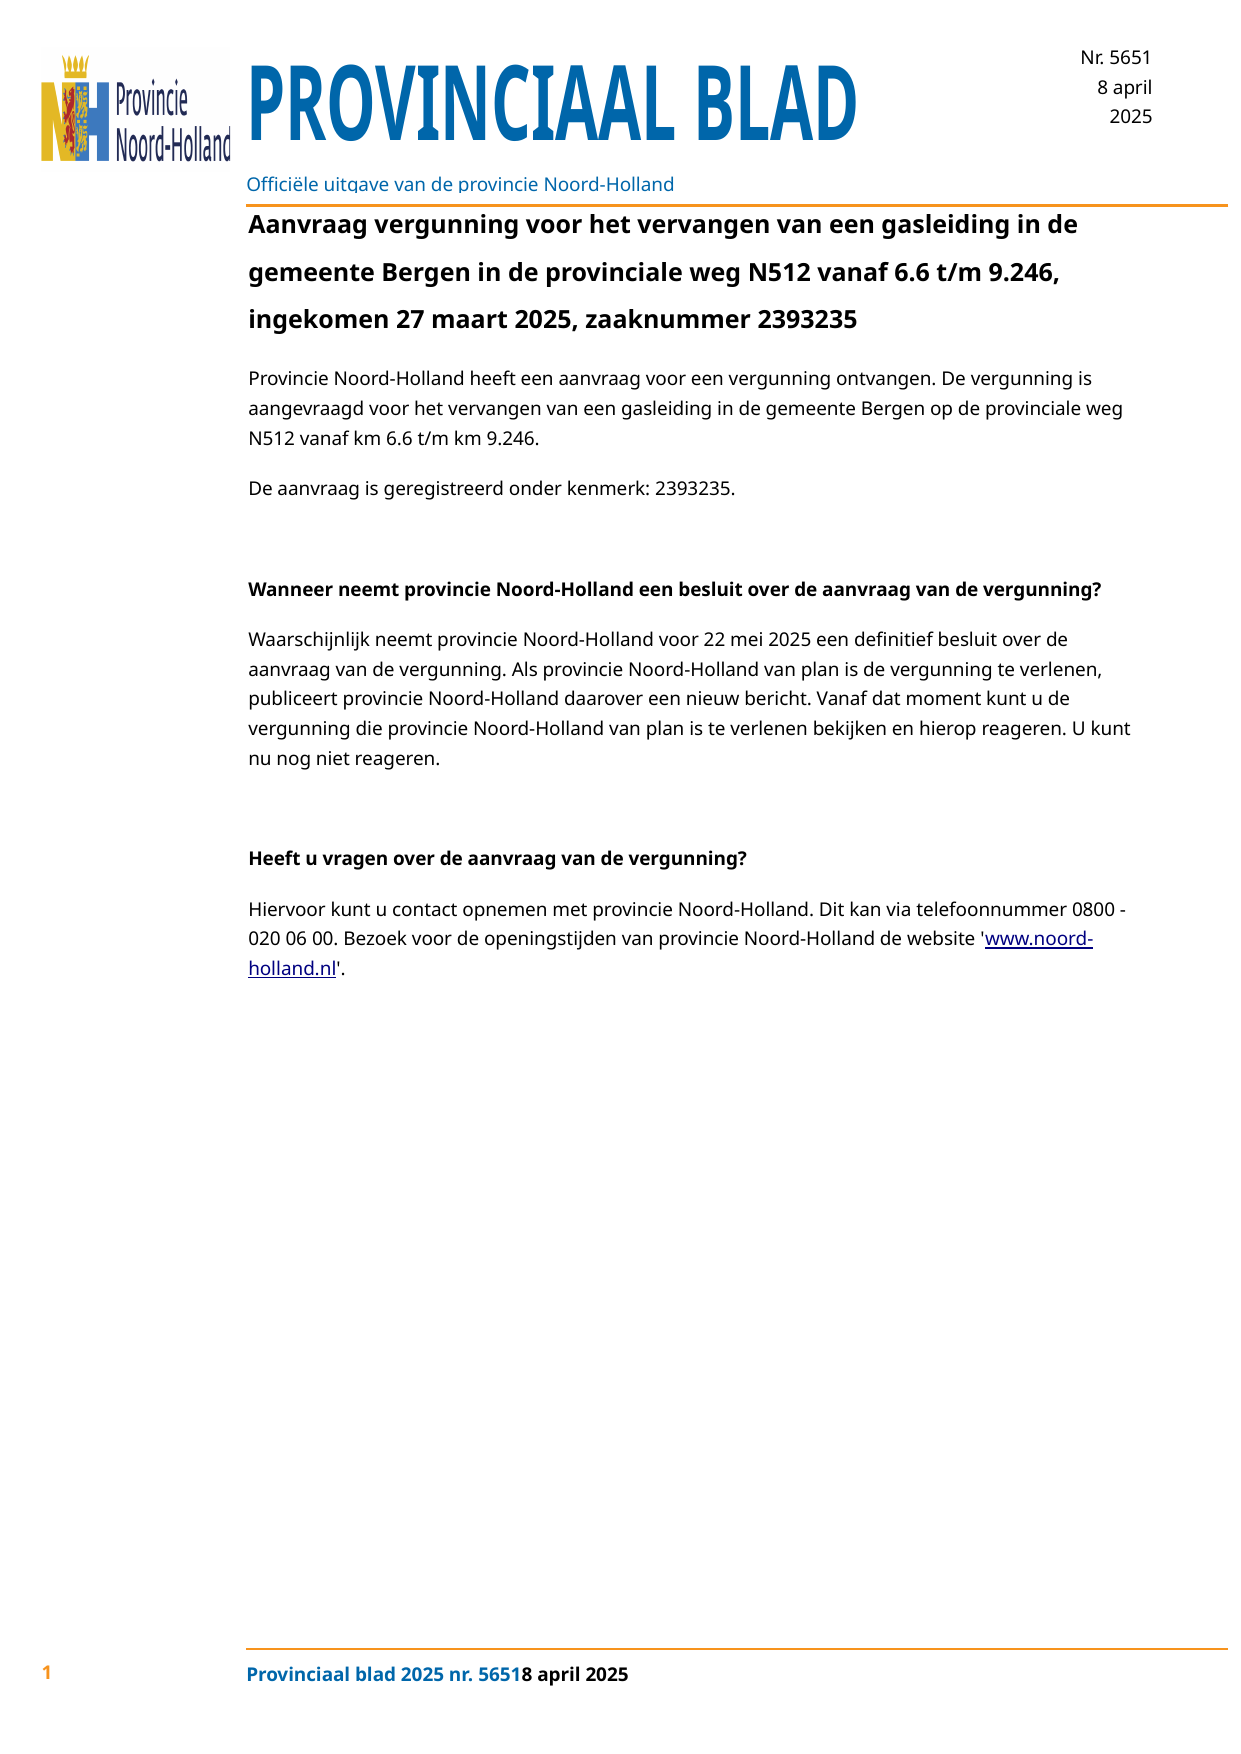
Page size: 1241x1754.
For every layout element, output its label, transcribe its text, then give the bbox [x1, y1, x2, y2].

text Heeft u vragen over de aanvraag van de vergunning? [248, 846, 1152, 871]
picture [41, 47, 231, 172]
text Waarschijnlijk neemt provincie Noord-Holland voor 22 mei 2025 een definitief besluit over de aanvraag van de vergunning. Als provincie Noord-Holland van plan is de vergunning te verlenen, publiceert provincie Noord-Holland daarover een nieuw bericht. Vanaf dat moment kunt u de vergunning die provincie Noord-Holland van plan is te verlenen bekijken en hierop reageren. U kunt nu nog niet reageren. [248, 626, 1152, 770]
text Wanneer neemt provincie Noord-Holland een besluit over de aanvraag van de vergunning? [248, 576, 1152, 602]
text Hiervoor kunt u contact opnemen met provincie Noord-Holland. Dit kan via telefoonnummer 0800 - 020 06 00. Bezoek voor de openingstijden van provincie Noord-Holland de website 'www.noord-holland.nl'. [248, 896, 1152, 981]
text Provincie Noord-Holland heeft een aanvraag voor een vergunning ontvangen. De vergunning is aangevraagd voor het vervangen van een gasleiding in de gemeente Bergen op de provinciale weg N512 vanaf km 6.6 t/m km 9.246. [248, 366, 1152, 450]
text Aanvraag vergunning voor het vervangen van een gasleiding in de gemeente Bergen in de provinciale weg N512 vanaf 6.6 t/m 9.246, ingekomen 27 maart 2025, zaaknummer 2393235 [248, 207, 1152, 336]
text De aanvraag is geregistreerd onder kenmerk: 2393235. [248, 475, 1152, 501]
